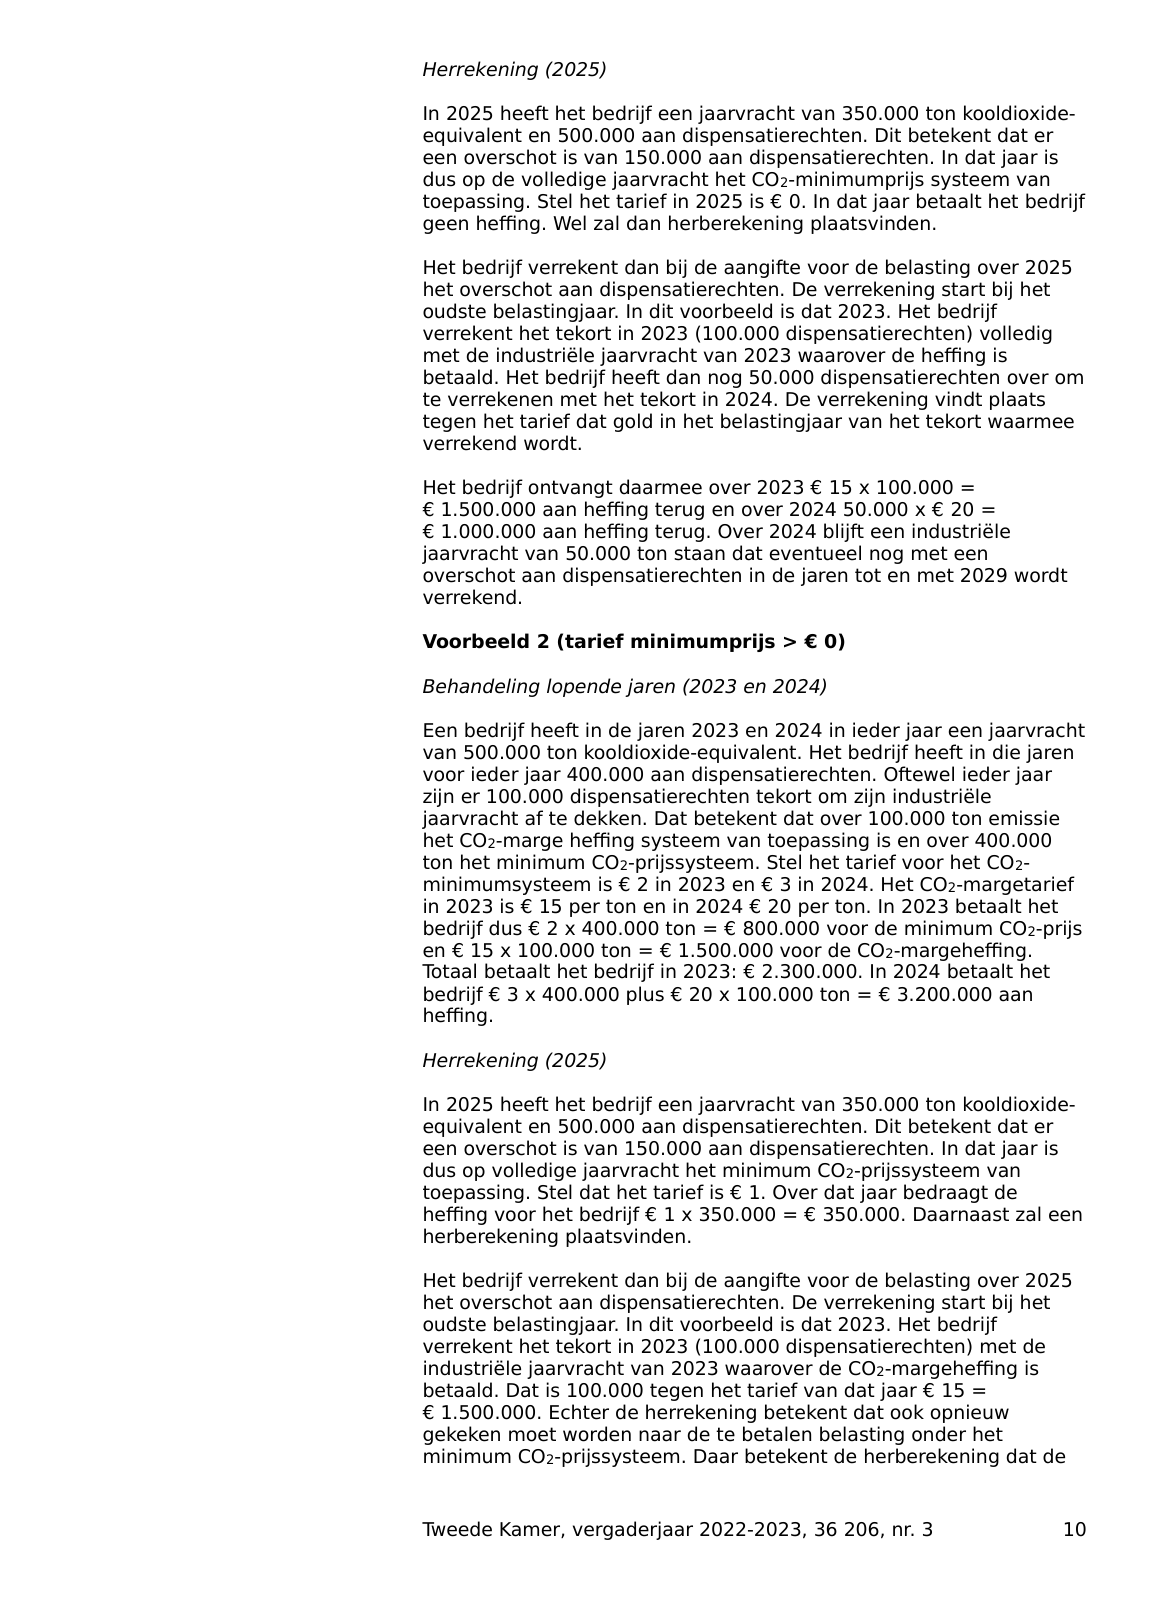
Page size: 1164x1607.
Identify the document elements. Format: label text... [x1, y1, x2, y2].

text In 2025 heeft het bedrijf een jaarvracht van 350.000 ton kooldioxide-equivalent en 500.000 aan dispensatierechten. Dit betekent dat er een overschot is van 150.000 aan dispensatierechten. In dat jaar is dus op de volledige jaarvracht het CO2-minimumprijs systeem van toepassing. Stel het tarief in 2025 is € 0. In dat jaar betaalt het bedrijf geen heffing. Wel zal dan herberekening plaatsvinden. [422, 103, 1087, 235]
text In 2025 heeft het bedrijf een jaarvracht van 350.000 ton kooldioxide-equivalent en 500.000 aan dispensatierechten. Dit betekent dat er een overschot is van 150.000 aan dispensatierechten. In dat jaar is dus op volledige jaarvracht het minimum CO2-prijssysteem van toepassing. Stel dat het tarief is € 1. Over dat jaar bedraagt de heffing voor het bedrijf € 1 x 350.000 = € 350.000. Daarnaast zal een herberekening plaatsvinden. [422, 1094, 1087, 1248]
subtitle Herrekening (2025) [422, 1049, 1087, 1072]
subtitle Voorbeeld 2 (tarief minimumprijs > € 0) [422, 631, 1087, 653]
text Het bedrijf verrekent dan bij de aangifte voor de belasting over 2025 het overschot aan dispensatierechten. De verrekening start bij het oudste belastingjaar. In dit voorbeeld is dat 2023. Het bedrijf verrekent het tekort in 2023 (100.000 dispensatierechten) volledig met de industriële jaarvracht van 2023 waarover de heffing is betaald. Het bedrijf heeft dan nog 50.000 dispensatierechten over om te verrekenen met het tekort in 2024. De verrekening vindt plaats tegen het tarief dat gold in het belastingjaar van het tekort waarmee verrekend wordt. [422, 257, 1087, 455]
text Het bedrijf ontvangt daarmee over 2023 € 15 x 100.000 = € 1.500.000 aan heffing terug en over 2024 50.000 x € 20 = € 1.000.000 aan heffing terug. Over 2024 blijft een industriële jaarvracht van 50.000 ton staan dat eventueel nog met een overschot aan dispensatierechten in de jaren tot en met 2029 wordt verrekend. [422, 477, 1087, 609]
text Het bedrijf verrekent dan bij de aangifte voor de belasting over 2025 het overschot aan dispensatierechten. De verrekening start bij het oudste belastingjaar. In dit voorbeeld is dat 2023. Het bedrijf verrekent het tekort in 2023 (100.000 dispensatierechten) met de industriële jaarvracht van 2023 waarover de CO2-margeheffing is betaald. Dat is 100.000 tegen het tarief van dat jaar € 15 = € 1.500.000. Echter de herrekening betekent dat ook opnieuw gekeken moet worden naar de te betalen belasting onder het minimum CO2-prijssysteem. Daar betekent de herberekening dat de [422, 1270, 1087, 1468]
subtitle Herrekening (2025) [422, 59, 1087, 81]
text Een bedrijf heeft in de jaren 2023 en 2024 in ieder jaar een jaarvracht van 500.000 ton kooldioxide-equivalent. Het bedrijf heeft in die jaren voor ieder jaar 400.000 aan dispensatierechten. Oftewel ieder jaar zijn er 100.000 dispensatierechten tekort om zijn industriële jaarvracht af te dekken. Dat betekent dat over 100.000 ton emissie het CO2-marge heffing systeem van toepassing is en over 400.000 ton het minimum CO2-prijssysteem. Stel het tarief voor het CO2-minimumsysteem is € 2 in 2023 en € 3 in 2024. Het CO2-margetarief in 2023 is € 15 per ton en in 2024 € 20 per ton. In 2023 betaalt het bedrijf dus € 2 x 400.000 ton = € 800.000 voor de minimum CO2-prijs en € 15 x 100.000 ton = € 1.500.000 voor de CO2-margeheffing. Totaal betaalt het bedrijf in 2023: € 2.300.000. In 2024 betaalt het bedrijf € 3 x 400.000 plus € 20 x 100.000 ton = € 3.200.000 aan heffing. [422, 720, 1087, 1027]
subtitle Behandeling lopende jaren (2023 en 2024) [422, 676, 1087, 697]
